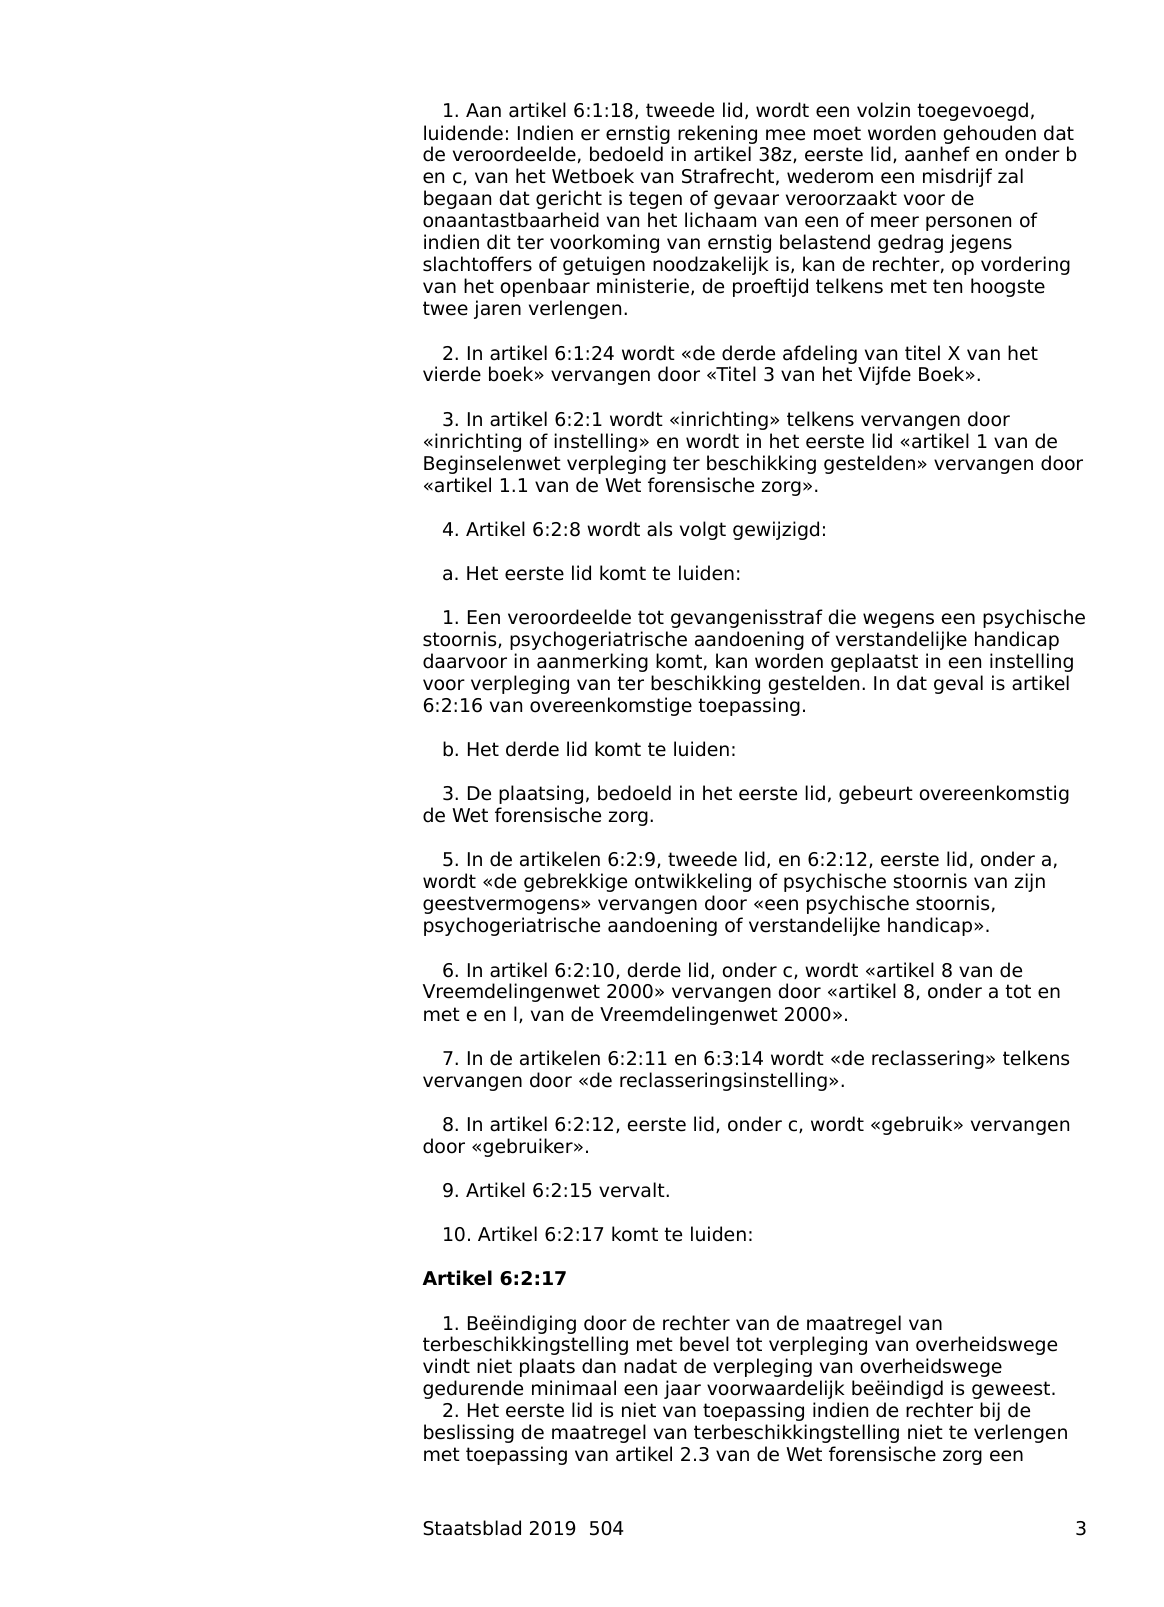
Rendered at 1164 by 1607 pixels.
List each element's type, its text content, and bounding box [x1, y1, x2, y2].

text 1. Beëindiging door de rechter van de maatregel van terbeschikkingstelling met bevel tot verpleging van overheidswege vindt niet plaats dan nadat de verpleging van overheidswege gedurende minimaal een jaar voorwaardelijk beëindigd is geweest. [422, 1312, 1087, 1400]
text 3. In artikel 6:2:1 wordt «inrichting» telkens vervangen door «inrichting of instelling» en wordt in het eerste lid «artikel 1 van de Beginselenwet verpleging ter beschikking gestelden» vervangen door «artikel 1.1 van de Wet forensische zorg». [422, 408, 1087, 496]
text 7. In de artikelen 6:2:11 en 6:3:14 wordt «de reclassering» telkens vervangen door «de reclasseringsinstelling». [422, 1048, 1087, 1092]
text b. Het derde lid komt te luiden: [422, 739, 1087, 761]
subtitle Artikel 6:2:17 [422, 1268, 1087, 1290]
text 9. Artikel 6:2:15 vervalt. [422, 1180, 1087, 1202]
text 1. Een veroordeelde tot gevangenisstraf die wegens een psychische stoornis, psychogeriatrische aandoening of verstandelijke handicap daarvoor in aanmerking komt, kan worden geplaatst in een instelling voor verpleging van ter beschikking gestelden. In dat geval is artikel 6:2:16 van overeenkomstige toepassing. [422, 607, 1087, 717]
text 6. In artikel 6:2:10, derde lid, onder c, wordt «artikel 8 van de Vreemdelingenwet 2000» vervangen door «artikel 8, onder a tot en met e en l, van de Vreemdelingenwet 2000». [422, 959, 1087, 1025]
text 10. Artikel 6:2:17 komt te luiden: [422, 1224, 1087, 1246]
text 4. Artikel 6:2:8 wordt als volgt gewijzigd: [422, 519, 1087, 541]
text a. Het eerste lid komt te luiden: [422, 563, 1087, 585]
text 8. In artikel 6:2:12, eerste lid, onder c, wordt «gebruik» vervangen door «gebruiker». [422, 1114, 1087, 1158]
text 5. In de artikelen 6:2:9, tweede lid, en 6:2:12, eerste lid, onder a, wordt «de gebrekkige ontwikkeling of psychische stoornis van zijn geestvermogens» vervangen door «een psychische stoornis, psychogeriatrische aandoening of verstandelijke handicap». [422, 849, 1087, 937]
text 2. In artikel 6:1:24 wordt «de derde afdeling van titel X van het vierde boek» vervangen door «Titel 3 van het Vijfde Boek». [422, 342, 1087, 386]
text 1. Aan artikel 6:1:18, tweede lid, wordt een volzin toegevoegd, luidende: Indien er ernstig rekening mee moet worden gehouden dat de veroordeelde, bedoeld in artikel 38z, eerste lid, aanhef en onder b en c, van het Wetboek van Strafrecht, wederom een misdrijf zal begaan dat gericht is tegen of gevaar veroorzaakt voor de onaantastbaarheid van het lichaam van een of meer personen of indien dit ter voorkoming van ernstig belastend gedrag jegens slachtoffers of getuigen noodzakelijk is, kan de rechter, op vordering van het openbaar ministerie, de proeftijd telkens met ten hoogste twee jaren verlengen. [422, 100, 1087, 320]
text 3. De plaatsing, bedoeld in het eerste lid, gebeurt overeenkomstig de Wet forensische zorg. [422, 783, 1087, 827]
text 2. Het eerste lid is niet van toepassing indien de rechter bij de beslissing de maatregel van terbeschikkingstelling niet te verlengen met toepassing van artikel 2.3 van de Wet forensische zorg een [422, 1400, 1087, 1466]
